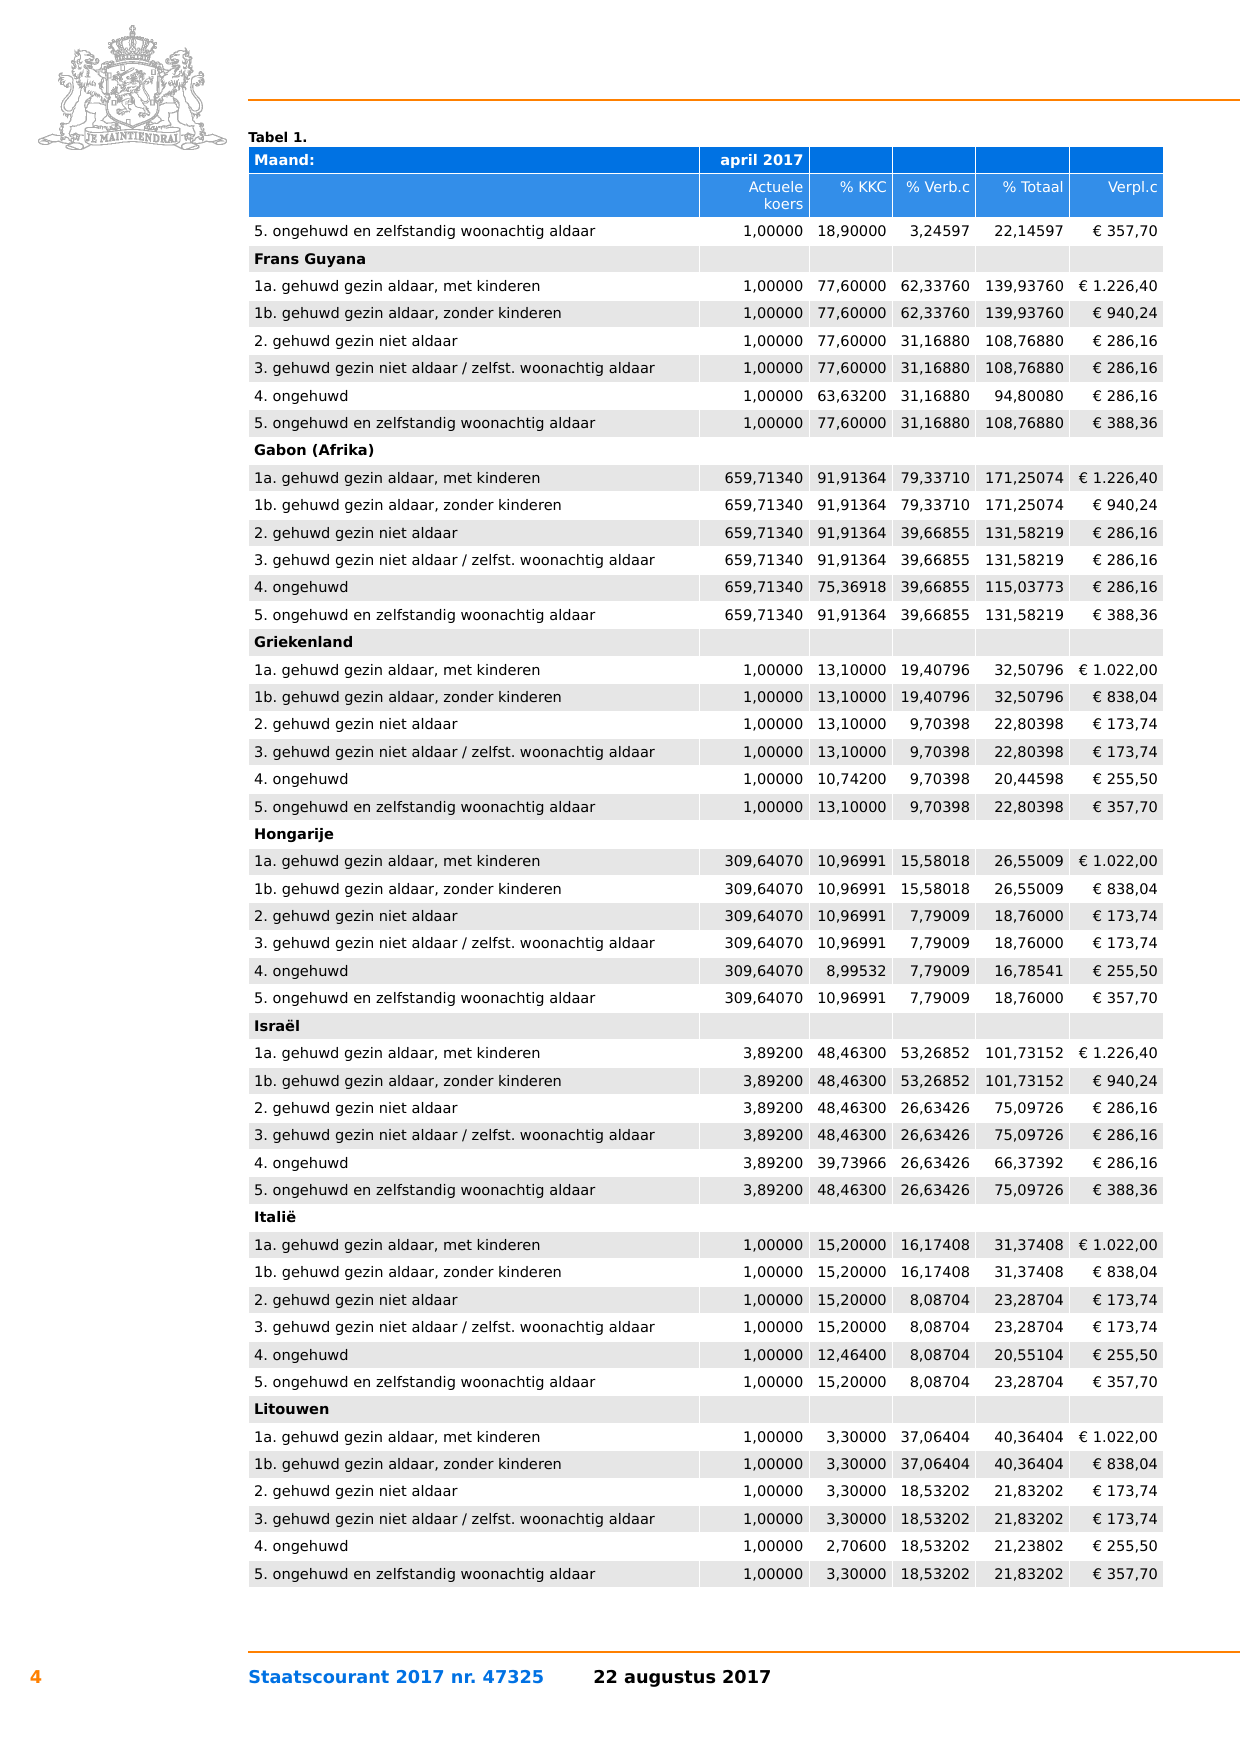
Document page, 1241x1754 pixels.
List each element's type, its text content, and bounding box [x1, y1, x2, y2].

table_cell [700, 1013, 809, 1039]
table_cell 3. gehuwd gezin niet aldaar / zelfst. woonachtig aldaar [249, 931, 699, 957]
table_cell 18,53202 [893, 1506, 975, 1532]
table_cell € 173,74 [1070, 1479, 1163, 1505]
table_cell 23,28704 [976, 1287, 1069, 1313]
table_cell € 388,36 [1070, 602, 1163, 628]
table_cell 15,20000 [810, 1369, 892, 1395]
table_cell € 255,50 [1070, 766, 1163, 793]
table_cell % Totaal [976, 174, 1069, 217]
table_cell 16,17408 [893, 1260, 975, 1286]
table_cell 21,83202 [976, 1561, 1069, 1587]
table_cell 139,93760 [976, 273, 1069, 299]
table_cell 659,71340 [700, 602, 809, 628]
table_cell 2. gehuwd gezin niet aldaar [249, 1479, 699, 1505]
table_cell 5. ongehuwd en zelfstandig woonachtig aldaar [249, 1369, 699, 1395]
table_cell 1a. gehuwd gezin aldaar, met kinderen [249, 273, 699, 299]
table_cell € 388,36 [1070, 410, 1163, 437]
table_cell 39,66855 [893, 602, 975, 628]
table_cell 9,70398 [893, 766, 975, 793]
table_cell 1,00000 [700, 794, 809, 820]
table_cell 79,33710 [893, 493, 975, 519]
table_cell 3,89200 [700, 1068, 809, 1094]
table_cell 62,33760 [893, 273, 975, 299]
table_cell € 1.226,40 [1070, 273, 1163, 299]
table_cell 8,08704 [893, 1342, 975, 1368]
table_cell 22,80398 [976, 712, 1069, 738]
table_cell 1a. gehuwd gezin aldaar, met kinderen [249, 1040, 699, 1067]
table_cell 115,03773 [976, 575, 1069, 601]
table_cell 32,50796 [976, 684, 1069, 711]
table_cell [700, 1396, 809, 1423]
table_cell 7,79009 [893, 958, 975, 984]
table_cell 39,66855 [893, 575, 975, 601]
table_cell 77,60000 [810, 301, 892, 327]
table_cell [893, 147, 975, 173]
table_cell [976, 438, 1069, 464]
table_cell 309,64070 [700, 849, 809, 875]
table_cell 3,30000 [810, 1424, 892, 1450]
table_cell € 255,50 [1070, 958, 1163, 984]
table_cell % Verb.c [893, 174, 975, 217]
table_cell 26,63426 [893, 1095, 975, 1121]
table_cell € 1.022,00 [1070, 849, 1163, 875]
table_cell € 286,16 [1070, 355, 1163, 382]
table_cell 4. ongehuwd [249, 383, 699, 409]
table_cell 9,70398 [893, 712, 975, 738]
table_cell [893, 1205, 975, 1231]
table_header Tabel 1. [248, 130, 1163, 146]
table_cell € 286,16 [1070, 383, 1163, 409]
table_cell 1,00000 [700, 739, 809, 765]
table_cell 9,70398 [893, 794, 975, 820]
table_cell 7,79009 [893, 931, 975, 957]
table_cell 13,10000 [810, 684, 892, 711]
table_cell 5. ongehuwd en zelfstandig woonachtig aldaar [249, 986, 699, 1012]
table_cell 18,90000 [810, 219, 892, 245]
table_cell 7,79009 [893, 903, 975, 930]
table_cell 1,00000 [700, 1232, 809, 1258]
table_cell 131,58219 [976, 602, 1069, 628]
table_cell € 286,16 [1070, 575, 1163, 601]
table_cell [700, 438, 809, 464]
table_cell 75,09726 [976, 1123, 1069, 1149]
table_cell [700, 1205, 809, 1231]
table_cell [810, 1205, 892, 1231]
table_cell 77,60000 [810, 355, 892, 382]
table_cell 26,63426 [893, 1150, 975, 1176]
table_cell 139,93760 [976, 301, 1069, 327]
table_cell € 357,70 [1070, 986, 1163, 1012]
table_cell 75,09726 [976, 1177, 1069, 1204]
table_cell 1,00000 [700, 766, 809, 793]
table_cell 5. ongehuwd en zelfstandig woonachtig aldaar [249, 1561, 699, 1587]
table_cell 2. gehuwd gezin niet aldaar [249, 712, 699, 738]
table_cell 31,16880 [893, 328, 975, 354]
table_cell [976, 147, 1069, 173]
table_cell 108,76880 [976, 328, 1069, 354]
table_cell 1,00000 [700, 1314, 809, 1341]
table_cell 3,89200 [700, 1123, 809, 1149]
table_cell 16,78541 [976, 958, 1069, 984]
table_cell 53,26852 [893, 1068, 975, 1094]
table_cell € 286,16 [1070, 520, 1163, 546]
table_cell 3,30000 [810, 1561, 892, 1587]
table_cell 91,91364 [810, 493, 892, 519]
table_cell 1,00000 [700, 328, 809, 354]
table_cell 8,08704 [893, 1369, 975, 1395]
table_cell 2. gehuwd gezin niet aldaar [249, 1095, 699, 1121]
table_cell 91,91364 [810, 465, 892, 491]
table_cell [976, 629, 1069, 656]
table_cell 48,46300 [810, 1068, 892, 1094]
table_cell 12,46400 [810, 1342, 892, 1368]
table_cell 20,44598 [976, 766, 1069, 793]
table_cell 15,20000 [810, 1287, 892, 1313]
table_cell 5. ongehuwd en zelfstandig woonachtig aldaar [249, 219, 699, 245]
table_cell 8,08704 [893, 1287, 975, 1313]
table_cell [976, 1013, 1069, 1039]
table_cell Griekenland [249, 629, 699, 656]
table_cell 3. gehuwd gezin niet aldaar / zelfst. woonachtig aldaar [249, 1123, 699, 1149]
table_cell [810, 246, 892, 272]
table_cell 13,10000 [810, 794, 892, 820]
table_cell 22,80398 [976, 739, 1069, 765]
table_cell 26,63426 [893, 1123, 975, 1149]
table_cell 3. gehuwd gezin niet aldaar / zelfst. woonachtig aldaar [249, 355, 699, 382]
table_cell 77,60000 [810, 273, 892, 299]
table_cell [1070, 1013, 1163, 1039]
table_cell Frans Guyana [249, 246, 699, 272]
table_cell 3. gehuwd gezin niet aldaar / zelfst. woonachtig aldaar [249, 739, 699, 765]
table_cell [810, 1396, 892, 1423]
table_cell 15,58018 [893, 849, 975, 875]
table_cell 1b. gehuwd gezin aldaar, zonder kinderen [249, 684, 699, 711]
table_cell 659,71340 [700, 547, 809, 573]
table_cell 3,89200 [700, 1177, 809, 1204]
table_cell [976, 821, 1069, 847]
picture [38, 25, 227, 150]
table_cell 1,00000 [700, 1561, 809, 1587]
table_cell 94,80080 [976, 383, 1069, 409]
table_cell 21,83202 [976, 1506, 1069, 1532]
table_cell € 357,70 [1070, 1369, 1163, 1395]
table_cell € 838,04 [1070, 876, 1163, 902]
table_cell [893, 246, 975, 272]
table_cell 18,53202 [893, 1561, 975, 1587]
table_cell 659,71340 [700, 493, 809, 519]
table_cell 18,76000 [976, 986, 1069, 1012]
table_cell 1,00000 [700, 273, 809, 299]
table_cell 15,20000 [810, 1314, 892, 1341]
table_cell 19,40796 [893, 657, 975, 683]
table_cell Actuele koers [700, 174, 809, 217]
table_cell € 286,16 [1070, 1095, 1163, 1121]
table_cell 77,60000 [810, 410, 892, 437]
table_cell 3,89200 [700, 1150, 809, 1176]
table_cell 3,89200 [700, 1095, 809, 1121]
table_cell 75,09726 [976, 1095, 1069, 1121]
table_cell 7,79009 [893, 986, 975, 1012]
table_cell [893, 1396, 975, 1423]
table_cell [893, 1013, 975, 1039]
table_cell Verpl.c [1070, 174, 1163, 217]
table_cell 1b. gehuwd gezin aldaar, zonder kinderen [249, 301, 699, 327]
table_cell 31,16880 [893, 383, 975, 409]
table_cell 1,00000 [700, 219, 809, 245]
table_cell 5. ongehuwd en zelfstandig woonachtig aldaar [249, 1177, 699, 1204]
table_cell 91,91364 [810, 602, 892, 628]
table_cell 13,10000 [810, 739, 892, 765]
table_cell € 286,16 [1070, 1150, 1163, 1176]
table_cell 1,00000 [700, 1287, 809, 1313]
table_cell 39,66855 [893, 547, 975, 573]
table_cell 2. gehuwd gezin niet aldaar [249, 328, 699, 354]
table_cell 1b. gehuwd gezin aldaar, zonder kinderen [249, 1068, 699, 1094]
table_cell 4. ongehuwd [249, 575, 699, 601]
table_cell 91,91364 [810, 547, 892, 573]
table_cell 62,33760 [893, 301, 975, 327]
table_cell Gabon (Afrika) [249, 438, 699, 464]
table_cell 2. gehuwd gezin niet aldaar [249, 520, 699, 546]
table_cell 10,96991 [810, 931, 892, 957]
table_cell 26,55009 [976, 876, 1069, 902]
table_cell 23,28704 [976, 1369, 1069, 1395]
table_cell 1,00000 [700, 301, 809, 327]
table_cell 48,46300 [810, 1123, 892, 1149]
table_cell 26,63426 [893, 1177, 975, 1204]
table_cell € 357,70 [1070, 1561, 1163, 1587]
table_cell 75,36918 [810, 575, 892, 601]
table_cell 2. gehuwd gezin niet aldaar [249, 903, 699, 930]
table_cell [976, 1396, 1069, 1423]
table_cell [810, 1013, 892, 1039]
table_cell 309,64070 [700, 903, 809, 930]
table_cell [1070, 147, 1163, 173]
table_cell [1070, 821, 1163, 847]
table_cell € 388,36 [1070, 1177, 1163, 1204]
table_cell 1b. gehuwd gezin aldaar, zonder kinderen [249, 876, 699, 902]
table_cell € 286,16 [1070, 1123, 1163, 1149]
table_cell 15,20000 [810, 1260, 892, 1286]
table_cell [1070, 1205, 1163, 1231]
table_cell [700, 821, 809, 847]
table_cell € 357,70 [1070, 794, 1163, 820]
table_cell % KKC [810, 174, 892, 217]
table_cell 22,14597 [976, 219, 1069, 245]
table_cell 31,16880 [893, 410, 975, 437]
table_cell 48,46300 [810, 1040, 892, 1067]
table_cell 15,58018 [893, 876, 975, 902]
table_cell 659,71340 [700, 520, 809, 546]
table_cell 40,36404 [976, 1451, 1069, 1478]
table_cell 48,46300 [810, 1177, 892, 1204]
table_cell € 255,50 [1070, 1342, 1163, 1368]
table_cell 10,74200 [810, 766, 892, 793]
table_cell 63,63200 [810, 383, 892, 409]
table_cell 3. gehuwd gezin niet aldaar / zelfst. woonachtig aldaar [249, 1314, 699, 1341]
table_cell 37,06404 [893, 1451, 975, 1478]
table_cell € 1.226,40 [1070, 1040, 1163, 1067]
table_cell 1a. gehuwd gezin aldaar, met kinderen [249, 657, 699, 683]
table_cell 4. ongehuwd [249, 1342, 699, 1368]
table_cell 39,73966 [810, 1150, 892, 1176]
table_cell [810, 821, 892, 847]
table_cell 10,96991 [810, 849, 892, 875]
table_cell € 173,74 [1070, 712, 1163, 738]
table_cell 1,00000 [700, 712, 809, 738]
table_cell 26,55009 [976, 849, 1069, 875]
table_cell 4. ongehuwd [249, 766, 699, 793]
table_cell 20,55104 [976, 1342, 1069, 1368]
table_cell Italië [249, 1205, 699, 1231]
table_cell [976, 1205, 1069, 1231]
table_cell 13,10000 [810, 712, 892, 738]
table_cell € 1.022,00 [1070, 1424, 1163, 1450]
table_cell € 1.022,00 [1070, 657, 1163, 683]
table_cell 2. gehuwd gezin niet aldaar [249, 1287, 699, 1313]
table_cell 18,53202 [893, 1479, 975, 1505]
table_cell 18,53202 [893, 1534, 975, 1560]
table_cell 18,76000 [976, 903, 1069, 930]
table_cell 131,58219 [976, 547, 1069, 573]
table_cell € 357,70 [1070, 219, 1163, 245]
table_cell Maand: [249, 147, 699, 173]
table_cell [700, 629, 809, 656]
table_cell 1b. gehuwd gezin aldaar, zonder kinderen [249, 493, 699, 519]
table_cell 1a. gehuwd gezin aldaar, met kinderen [249, 465, 699, 491]
table_cell 1,00000 [700, 1342, 809, 1368]
table_cell 309,64070 [700, 876, 809, 902]
table_cell € 173,74 [1070, 1287, 1163, 1313]
table_cell [976, 246, 1069, 272]
table_cell 1,00000 [700, 657, 809, 683]
table_cell [1070, 629, 1163, 656]
table_cell 31,16880 [893, 355, 975, 382]
table_cell 23,28704 [976, 1314, 1069, 1341]
table_cell 5. ongehuwd en zelfstandig woonachtig aldaar [249, 602, 699, 628]
table_cell 3,24597 [893, 219, 975, 245]
table_cell 659,71340 [700, 575, 809, 601]
table_cell april 2017 [700, 147, 809, 173]
table_cell [893, 821, 975, 847]
table_cell 10,96991 [810, 986, 892, 1012]
table_cell [1070, 438, 1163, 464]
table_cell 101,73152 [976, 1068, 1069, 1094]
table_cell 1a. gehuwd gezin aldaar, met kinderen [249, 1232, 699, 1258]
table_cell 1a. gehuwd gezin aldaar, met kinderen [249, 849, 699, 875]
table_cell € 1.022,00 [1070, 1232, 1163, 1258]
table_cell 9,70398 [893, 739, 975, 765]
table_cell 171,25074 [976, 465, 1069, 491]
table_cell 10,96991 [810, 903, 892, 930]
table_cell 1a. gehuwd gezin aldaar, met kinderen [249, 1424, 699, 1450]
table_cell 3,89200 [700, 1040, 809, 1067]
table_cell 131,58219 [976, 520, 1069, 546]
table_cell 1,00000 [700, 1369, 809, 1395]
table_cell € 173,74 [1070, 931, 1163, 957]
table_cell [893, 438, 975, 464]
table_cell € 255,50 [1070, 1534, 1163, 1560]
table_cell 48,46300 [810, 1095, 892, 1121]
table_cell 15,20000 [810, 1232, 892, 1258]
table_cell [1070, 1396, 1163, 1423]
table_cell [810, 629, 892, 656]
table_cell 13,10000 [810, 657, 892, 683]
table_cell 309,64070 [700, 931, 809, 957]
table_cell € 286,16 [1070, 547, 1163, 573]
table_cell 108,76880 [976, 355, 1069, 382]
table_cell 1,00000 [700, 1534, 809, 1560]
table_cell 37,06404 [893, 1424, 975, 1450]
table_cell 309,64070 [700, 958, 809, 984]
table_cell 108,76880 [976, 410, 1069, 437]
table_cell Hongarije [249, 821, 699, 847]
table_cell 18,76000 [976, 931, 1069, 957]
table_cell 1,00000 [700, 1506, 809, 1532]
table_cell 1,00000 [700, 410, 809, 437]
table_cell € 838,04 [1070, 684, 1163, 711]
table_cell [249, 174, 699, 217]
table_cell 3,30000 [810, 1451, 892, 1478]
table_cell € 173,74 [1070, 1506, 1163, 1532]
table_cell 5. ongehuwd en zelfstandig woonachtig aldaar [249, 410, 699, 437]
table_cell 5. ongehuwd en zelfstandig woonachtig aldaar [249, 794, 699, 820]
table_cell 171,25074 [976, 493, 1069, 519]
table_cell 4. ongehuwd [249, 1150, 699, 1176]
table_cell 1,00000 [700, 355, 809, 382]
table_cell 101,73152 [976, 1040, 1069, 1067]
table_cell 39,66855 [893, 520, 975, 546]
table_cell 1,00000 [700, 1424, 809, 1450]
table_cell [1070, 246, 1163, 272]
table_cell 1,00000 [700, 383, 809, 409]
table_cell 53,26852 [893, 1040, 975, 1067]
table_cell 1,00000 [700, 1260, 809, 1286]
table_cell 4. ongehuwd [249, 958, 699, 984]
table_cell € 286,16 [1070, 328, 1163, 354]
table_cell € 838,04 [1070, 1451, 1163, 1478]
table_cell € 940,24 [1070, 1068, 1163, 1094]
table_cell € 940,24 [1070, 301, 1163, 327]
table_cell 3,30000 [810, 1506, 892, 1532]
table_cell 31,37408 [976, 1232, 1069, 1258]
table_cell 19,40796 [893, 684, 975, 711]
table_cell 1,00000 [700, 684, 809, 711]
table_cell 21,83202 [976, 1479, 1069, 1505]
table_cell 10,96991 [810, 876, 892, 902]
table_cell [810, 438, 892, 464]
table_cell € 838,04 [1070, 1260, 1163, 1286]
table_cell 3,30000 [810, 1479, 892, 1505]
table_cell [893, 629, 975, 656]
table_cell 309,64070 [700, 986, 809, 1012]
table_cell 1b. gehuwd gezin aldaar, zonder kinderen [249, 1260, 699, 1286]
table_cell [810, 147, 892, 173]
table_cell 8,99532 [810, 958, 892, 984]
table_cell 77,60000 [810, 328, 892, 354]
table_cell € 173,74 [1070, 903, 1163, 930]
table_cell 32,50796 [976, 657, 1069, 683]
table_cell 3. gehuwd gezin niet aldaar / zelfst. woonachtig aldaar [249, 547, 699, 573]
table_cell 91,91364 [810, 520, 892, 546]
table_cell 22,80398 [976, 794, 1069, 820]
table_cell € 1.226,40 [1070, 465, 1163, 491]
table_cell 659,71340 [700, 465, 809, 491]
table_cell 31,37408 [976, 1260, 1069, 1286]
table_cell 66,37392 [976, 1150, 1069, 1176]
table_cell 1,00000 [700, 1451, 809, 1478]
table_cell [700, 246, 809, 272]
table_cell € 173,74 [1070, 739, 1163, 765]
table_cell 79,33710 [893, 465, 975, 491]
table_cell 4. ongehuwd [249, 1534, 699, 1560]
table_cell 3. gehuwd gezin niet aldaar / zelfst. woonachtig aldaar [249, 1506, 699, 1532]
table_cell 16,17408 [893, 1232, 975, 1258]
table_cell 1b. gehuwd gezin aldaar, zonder kinderen [249, 1451, 699, 1478]
table_cell 21,23802 [976, 1534, 1069, 1560]
table_cell Israël [249, 1013, 699, 1039]
table_cell Litouwen [249, 1396, 699, 1423]
table_cell 2,70600 [810, 1534, 892, 1560]
table_cell € 173,74 [1070, 1314, 1163, 1341]
table_cell 1,00000 [700, 1479, 809, 1505]
table_cell 8,08704 [893, 1314, 975, 1341]
table_cell € 940,24 [1070, 493, 1163, 519]
table_cell 40,36404 [976, 1424, 1069, 1450]
